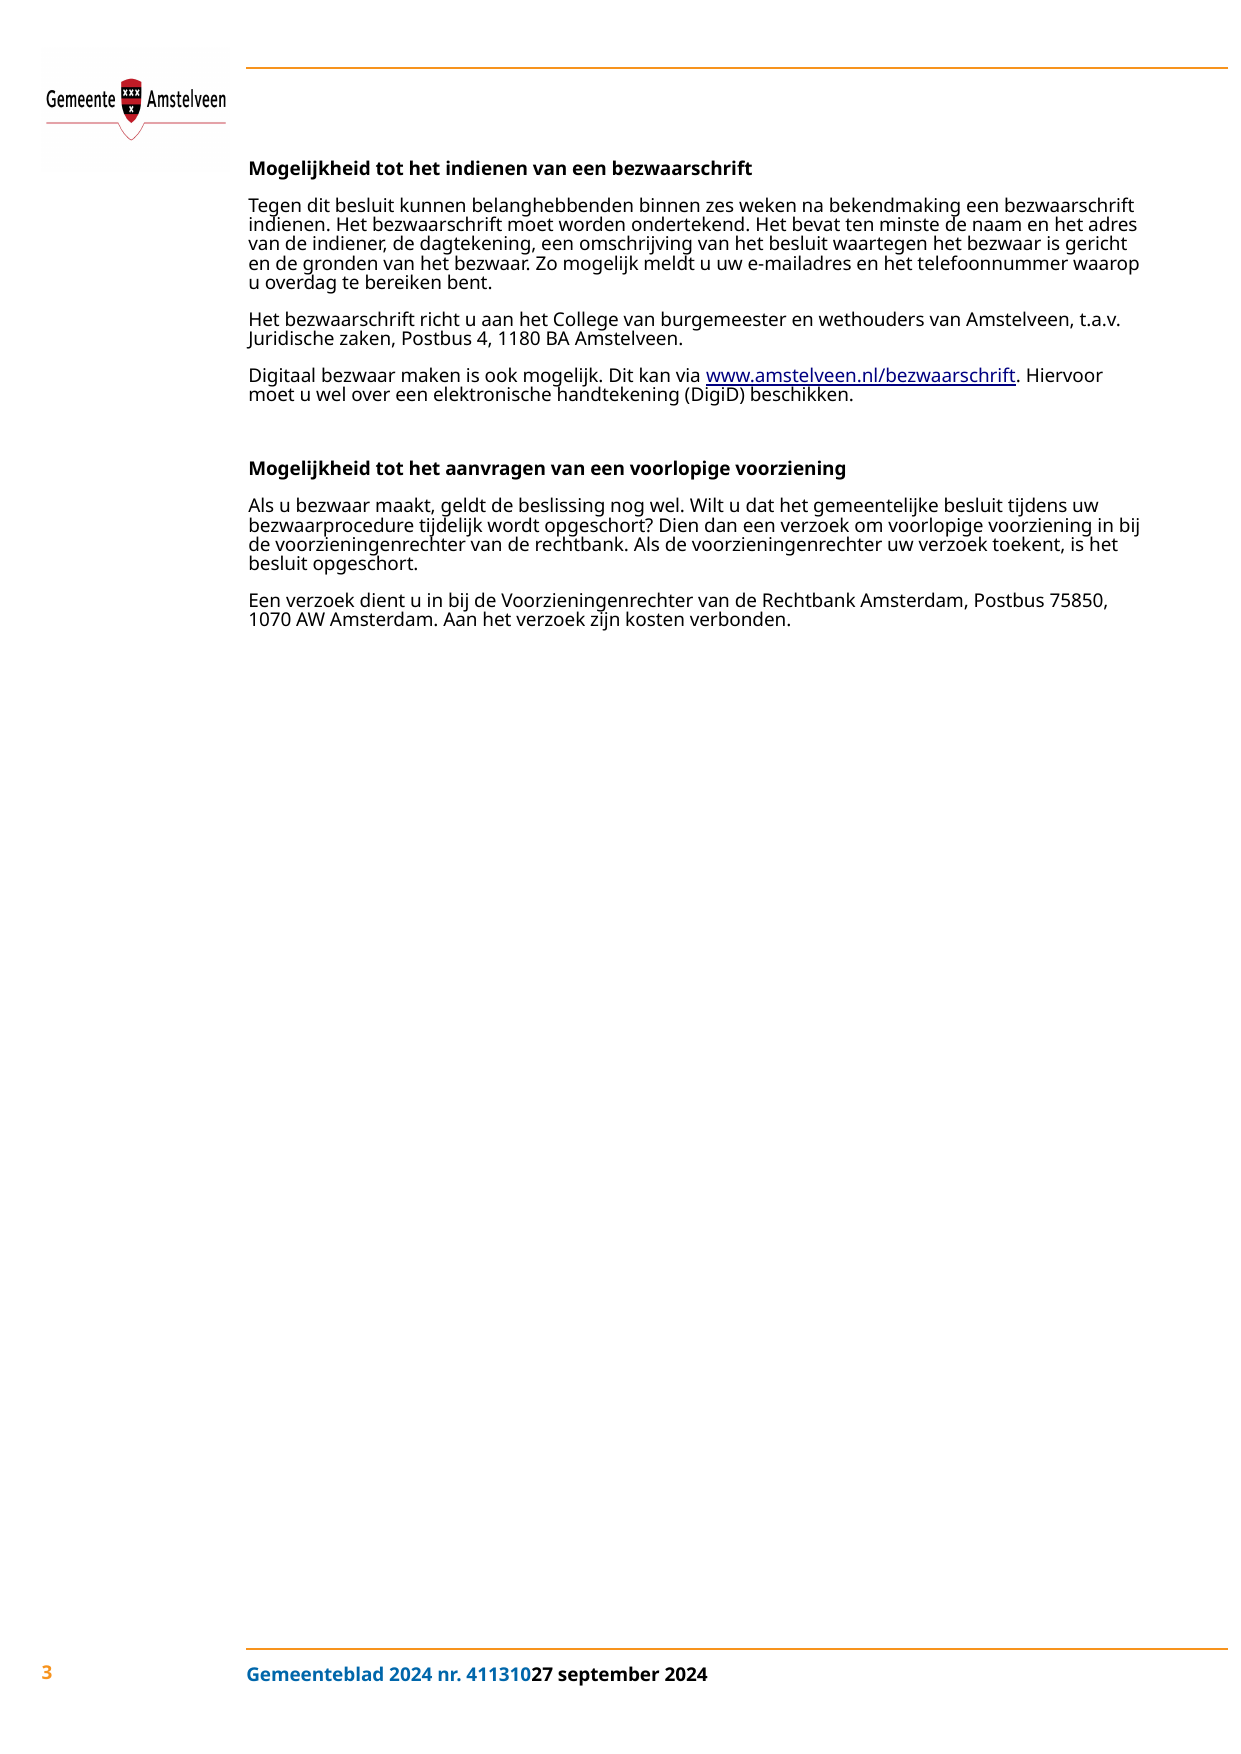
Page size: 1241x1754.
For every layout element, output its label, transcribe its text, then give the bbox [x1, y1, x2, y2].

text Tegen dit besluit kunnen belanghebbenden binnen zes weken na bekendmaking een bezwaarschrift indienen. Het bezwaarschrift moet worden ondertekend. Het bevat ten minste de naam en het adres van de indiener, de dagtekening, een omschrijving van het besluit waartegen het bezwaar is gericht en de gronden van het bezwaar. Zo mogelijk meldt u uw e-mailadres en het telefoonnummer waarop u overdag te bereiken bent. [248, 197, 1152, 293]
text Mogelijkheid tot het aanvragen van een voorlopige voorziening [248, 460, 1152, 480]
text Het bezwaarschrift richt u aan het College van burgemeester en wethouders van Amstelveen, t.a.v. Juridische zaken, Postbus 4, 1180 BA Amstelveen. [248, 311, 1152, 349]
picture [41, 47, 231, 172]
text Digitaal bezwaar maken is ook mogelijk. Dit kan via www.amstelveen.nl/bezwaarschrift. Hiervoor moet u wel over een elektronische handtekening (DigiD) beschikken. [248, 367, 1152, 406]
text Als u bezwaar maakt, geldt de beslissing nog wel. Wilt u dat het gemeentelijke besluit tijdens uw bezwaarprocedure tijdelijk wordt opgeschort? Dien dan een verzoek om voorlopige voorziening in bij de voorzieningenrechter van de rechtbank. Als de voorzieningenrechter uw verzoek toekent, is het besluit opgeschort. [248, 497, 1152, 574]
text Een verzoek dient u in bij de Voorzieningenrechter van de Rechtbank Amsterdam, Postbus 75850, 1070 AW Amsterdam. Aan het verzoek zijn kosten verbonden. [248, 592, 1152, 631]
text Mogelijkheid tot het indienen van een bezwaarschrift [248, 160, 1152, 179]
